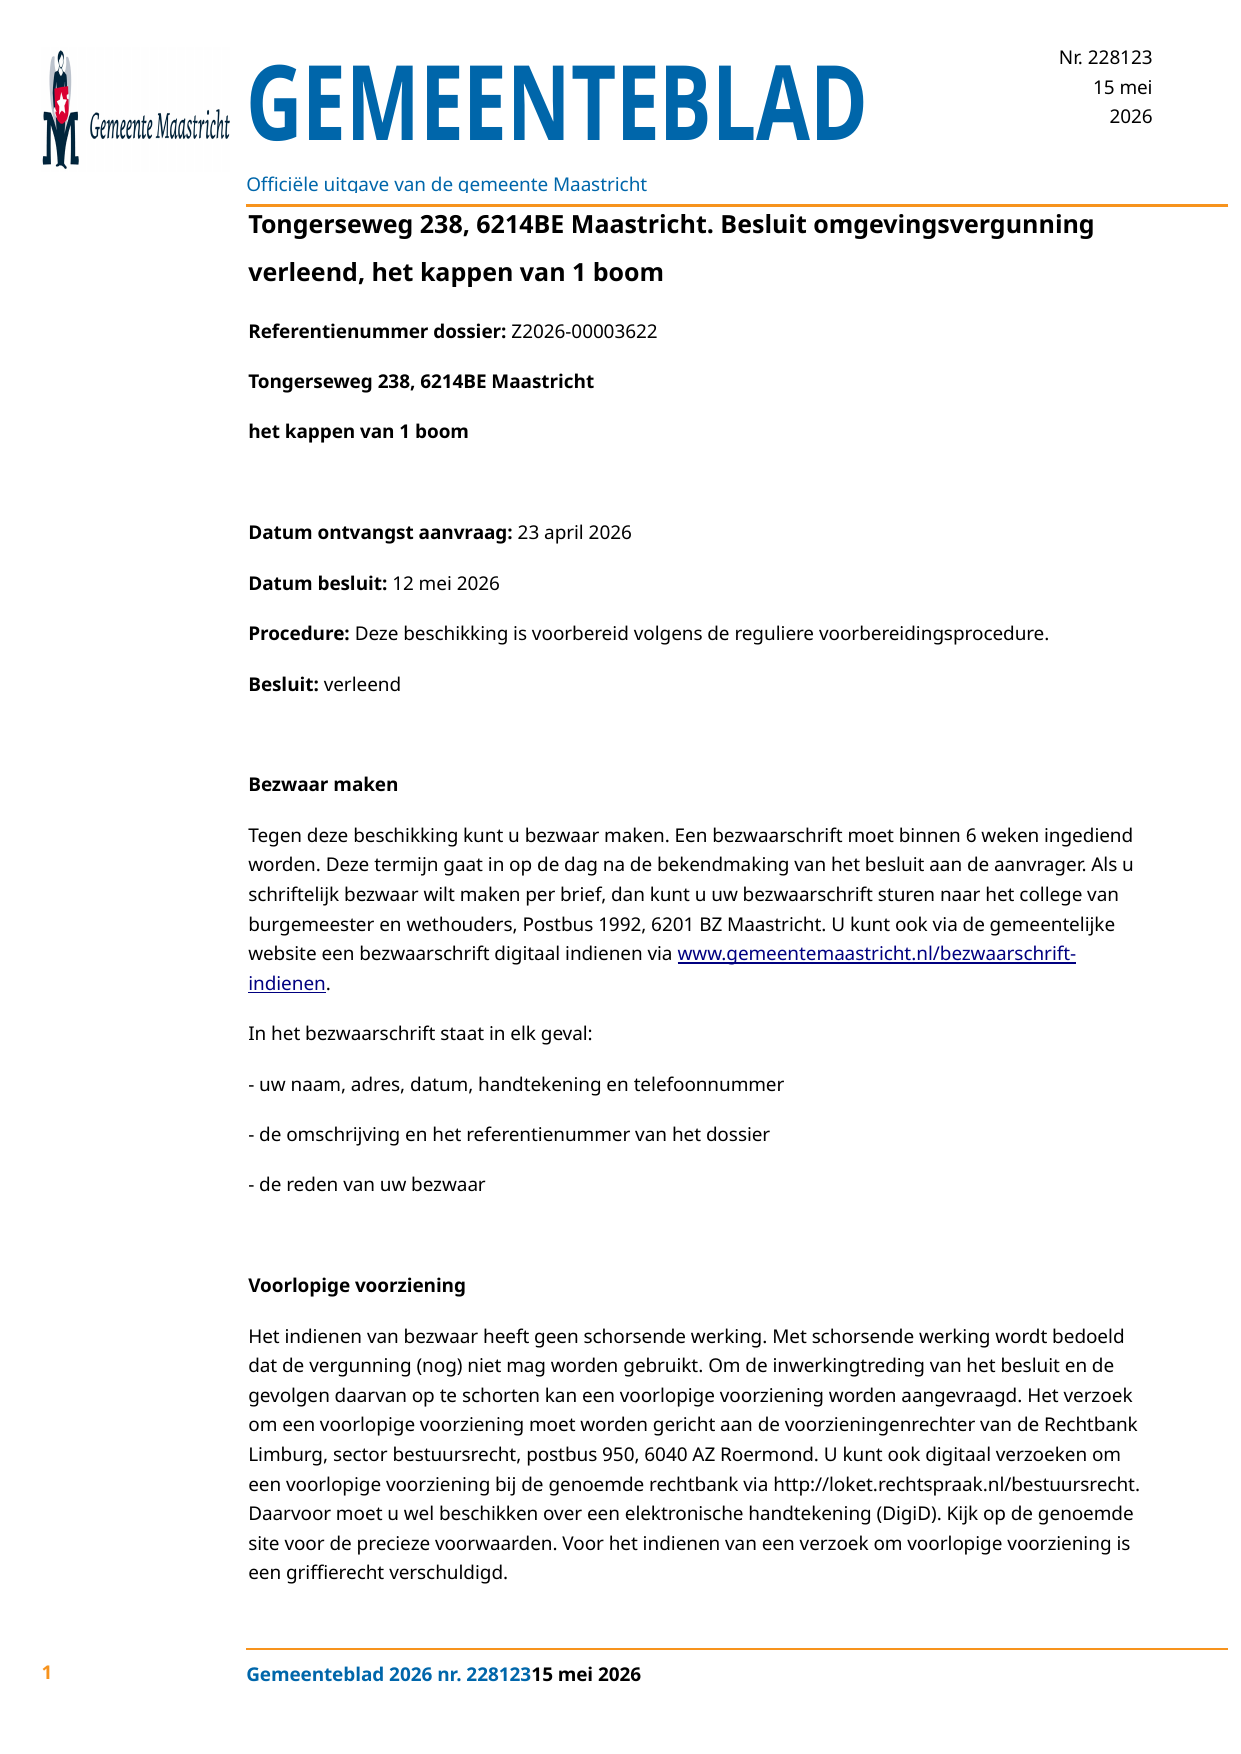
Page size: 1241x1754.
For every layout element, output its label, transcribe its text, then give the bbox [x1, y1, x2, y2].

text Voorlopige voorziening [248, 1272, 1152, 1298]
picture [41, 47, 231, 172]
text Tongerseweg 238, 6214BE Maastricht. Besluit omgevingsvergunning verleend, het kappen van 1 boom [248, 207, 1152, 288]
text Tegen deze beschikking kunt u bezwaar maken. Een bezwaarschrift moet binnen 6 weken ingediend worden. Deze termijn gaat in op de dag na de bekendmaking van het besluit aan de aanvrager. Als u schriftelijk bezwaar wilt maken per brief, dan kunt u uw bezwaarschrift sturen naar het college van burgemeester en wethouders, Postbus 1992, 6201 BZ Maastricht. U kunt ook via de gemeentelijke website een bezwaarschrift digitaal indienen via www.gemeentemaastricht.nl/bezwaarschrift-indienen. [248, 822, 1152, 996]
text Procedure: Deze beschikking is voorbereid volgens de reguliere voorbereidingsprocedure. [248, 620, 1152, 646]
text - uw naam, adres, datum, handtekening en telefoonnummer [248, 1071, 1152, 1097]
text Besluit: verleend [248, 671, 1152, 697]
text Tongerseweg 238, 6214BE Maastricht [248, 368, 1152, 394]
text In het bezwaarschrift staat in elk geval: [248, 1020, 1152, 1046]
text Datum besluit: 12 mei 2026 [248, 570, 1152, 596]
text - de reden van uw bezwaar [248, 1172, 1152, 1197]
text Bezwaar maken [248, 772, 1152, 797]
text - de omschrijving en het referentienummer van het dossier [248, 1121, 1152, 1147]
text het kappen van 1 boom [248, 419, 1152, 444]
text Datum ontvangst aanvraag: 23 april 2026 [248, 519, 1152, 545]
text Referentienummer dossier: Z2026-00003622 [248, 318, 1152, 344]
text Het indienen van bezwaar heeft geen schorsende werking. Met schorsende werking wordt bedoeld dat de vergunning (nog) niet mag worden gebruikt. Om de inwerkingtreding van het besluit en de gevolgen daarvan op te schorten kan een voorlopige voorziening worden aangevraagd. Het verzoek om een voorlopige voorziening moet worden gericht aan de voorzieningenrechter van de Rechtbank Limburg, sector bestuursrecht, postbus 950, 6040 AZ Roermond. U kunt ook digitaal verzoeken om een voorlopige voorziening bij de genoemde rechtbank via http://loket.rechtspraak.nl/bestuursrecht. Daarvoor moet u wel beschikken over een elektronische handtekening (DigiD). Kijk op de genoemde site voor de precieze voorwaarden. Voor het indienen van een verzoek om voorlopige voorziening is een griffierecht verschuldigd. [248, 1323, 1152, 1585]
